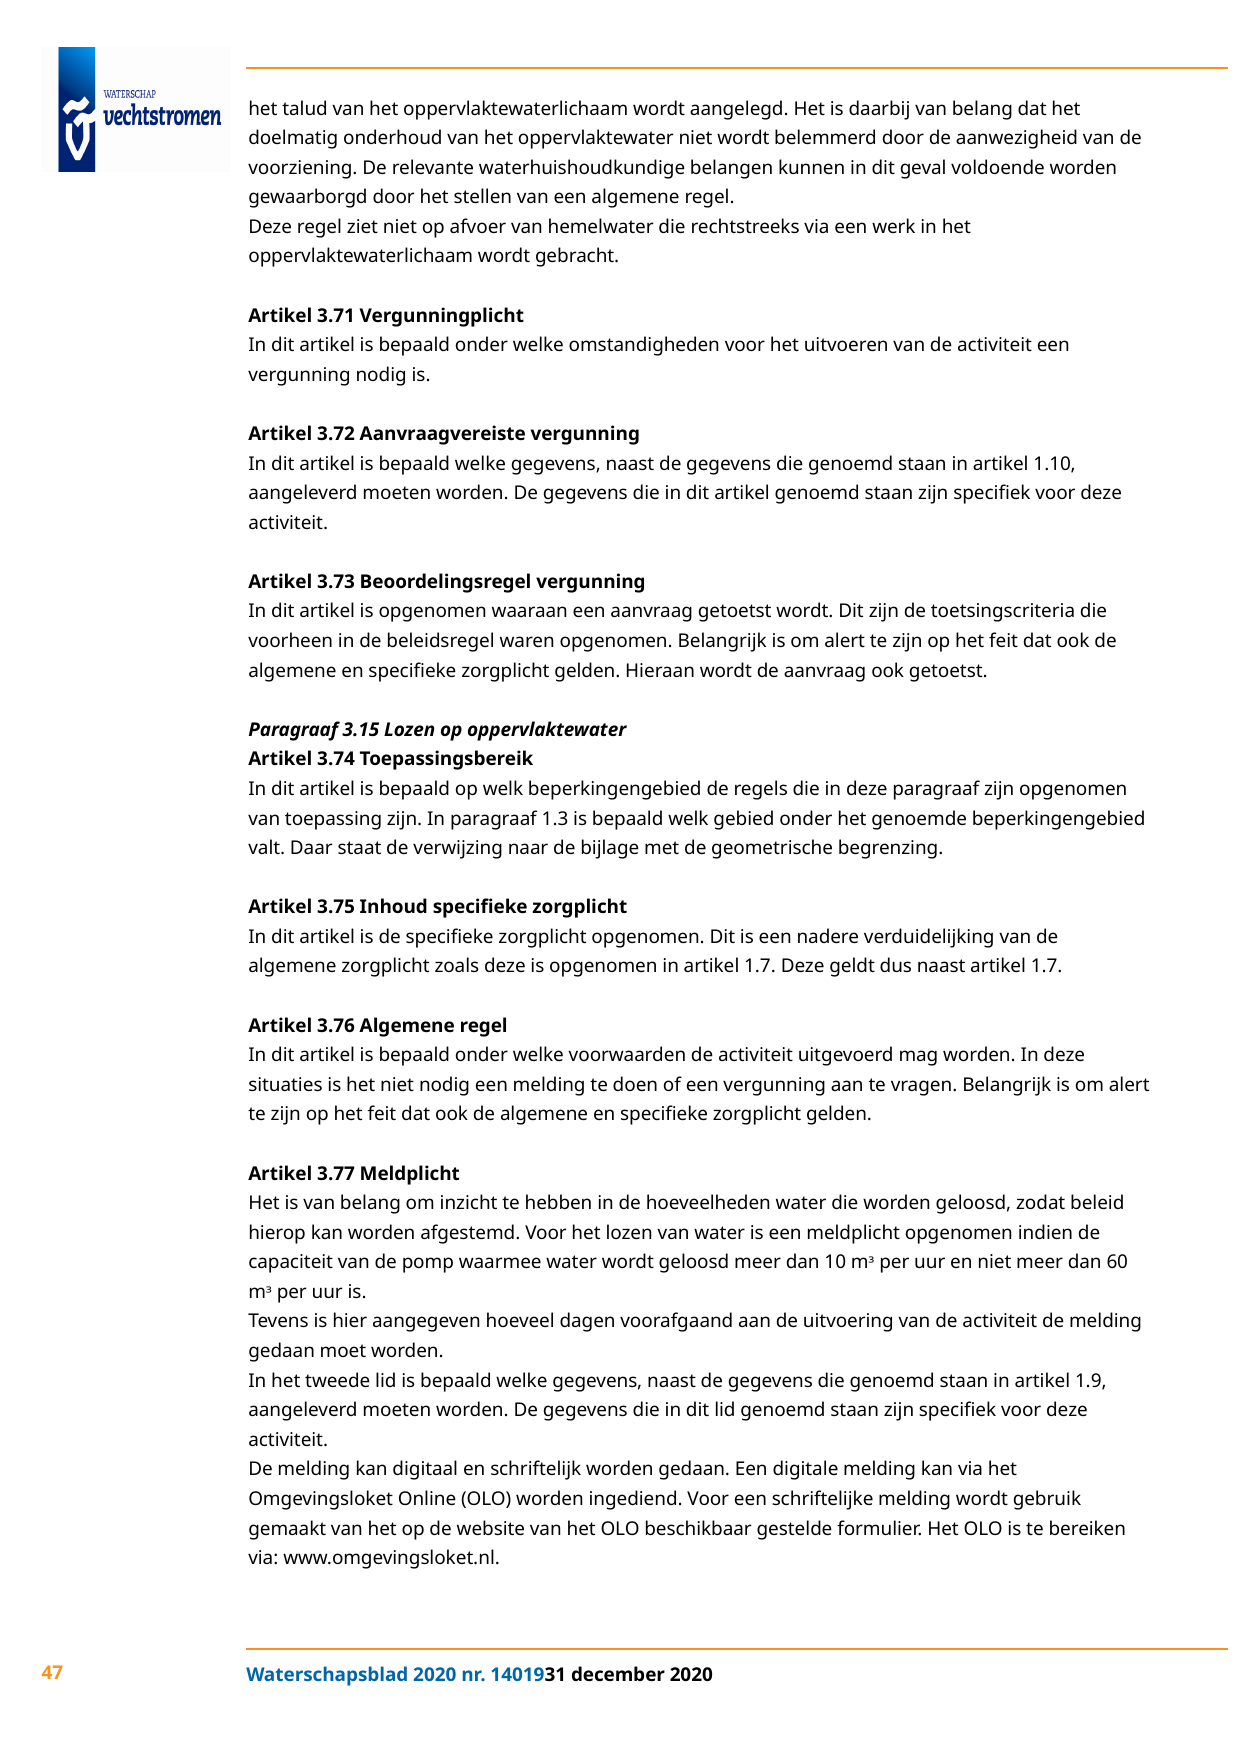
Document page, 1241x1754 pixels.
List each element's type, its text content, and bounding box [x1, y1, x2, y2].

picture [41, 47, 231, 172]
text Artikel 3.75 Inhoud specifieke zorgplicht [248, 893, 1152, 919]
text In het tweede lid is bepaald welke gegevens, naast de gegevens die genoemd staan in artikel 1.9, aangeleverd moeten worden. De gegevens die in dit lid genoemd staan zijn specifiek voor deze activiteit. [248, 1367, 1152, 1452]
text In dit artikel is bepaald op welk beperkingengebied de regels die in deze paragraaf zijn opgenomen van toepassing zijn. In paragraaf 1.3 is bepaald welk gebied onder het genoemde beperkingengebied valt. Daar staat de verwijzing naar de bijlage met de geometrische begrenzing. [248, 775, 1152, 860]
text Artikel 3.76 Algemene regel [248, 1012, 1152, 1038]
text In dit artikel is opgenomen waaraan een aanvraag getoetst wordt. Dit zijn de toetsingscriteria die voorheen in de beleidsregel waren opgenomen. Belangrijk is om alert te zijn op het feit dat ook de algemene en specifieke zorgplicht gelden. Hieraan wordt de aanvraag ook getoetst. [248, 598, 1152, 683]
text Artikel 3.73 Beoordelingsregel vergunning [248, 568, 1152, 594]
text Artikel 3.72 Aanvraagvereiste vergunning [248, 420, 1152, 446]
text Artikel 3.71 Vergunningplicht [248, 302, 1152, 328]
text De melding kan digitaal en schriftelijk worden gedaan. Een digitale melding kan via het Omgevingsloket Online (OLO) worden ingediend. Voor een schriftelijke melding wordt gebruik gemaakt van het op de website van het OLO beschikbaar gestelde formulier. Het OLO is te bereiken via: www.omgevingsloket.nl. [248, 1456, 1152, 1570]
text Artikel 3.74 Toepassingsbereik [248, 746, 1152, 771]
text het talud van het oppervlaktewaterlichaam wordt aangelegd. Het is daarbij van belang dat het doelmatig onderhoud van het oppervlaktewater niet wordt belemmerd door de aanwezigheid van de voorziening. De relevante waterhuishoudkundige belangen kunnen in dit geval voldoende worden gewaarborgd door het stellen van een algemene regel. [248, 95, 1152, 209]
text In dit artikel is bepaald onder welke voorwaarden de activiteit uitgevoerd mag worden. In deze situaties is het niet nodig een melding te doen of een vergunning aan te vragen. Belangrijk is om alert te zijn op het feit dat ook de algemene en specifieke zorgplicht gelden. [248, 1041, 1152, 1126]
text In dit artikel is bepaald welke gegevens, naast de gegevens die genoemd staan in artikel 1.10, aangeleverd moeten worden. De gegevens die in dit artikel genoemd staan zijn specifiek voor deze activiteit. [248, 450, 1152, 535]
text In dit artikel is bepaald onder welke omstandigheden voor het uitvoeren van de activiteit een vergunning nodig is. [248, 331, 1152, 387]
text In dit artikel is de specifieke zorgplicht opgenomen. Dit is een nadere verduidelijking van de algemene zorgplicht zoals deze is opgenomen in artikel 1.7. Deze geldt dus naast artikel 1.7. [248, 923, 1152, 978]
text Het is van belang om inzicht te hebben in de hoeveelheden water die worden geloosd, zodat beleid hierop kan worden afgestemd. Voor het lozen van water is een meldplicht opgenomen indien de capaciteit van de pomp waarmee water wordt geloosd meer dan 10 mᶟ per uur en niet meer dan 60 mᶟ per uur is. [248, 1189, 1152, 1304]
text Deze regel ziet niet op afvoer van hemelwater die rechtstreeks via een werk in het oppervlaktewaterlichaam wordt gebracht. [248, 213, 1152, 268]
text Paragraaf 3.15 Lozen op oppervlaktewater [248, 716, 1152, 742]
text Artikel 3.77 Meldplicht [248, 1160, 1152, 1186]
text Tevens is hier aangegeven hoeveel dagen voorafgaand aan de uitvoering van de activiteit de melding gedaan moet worden. [248, 1308, 1152, 1363]
